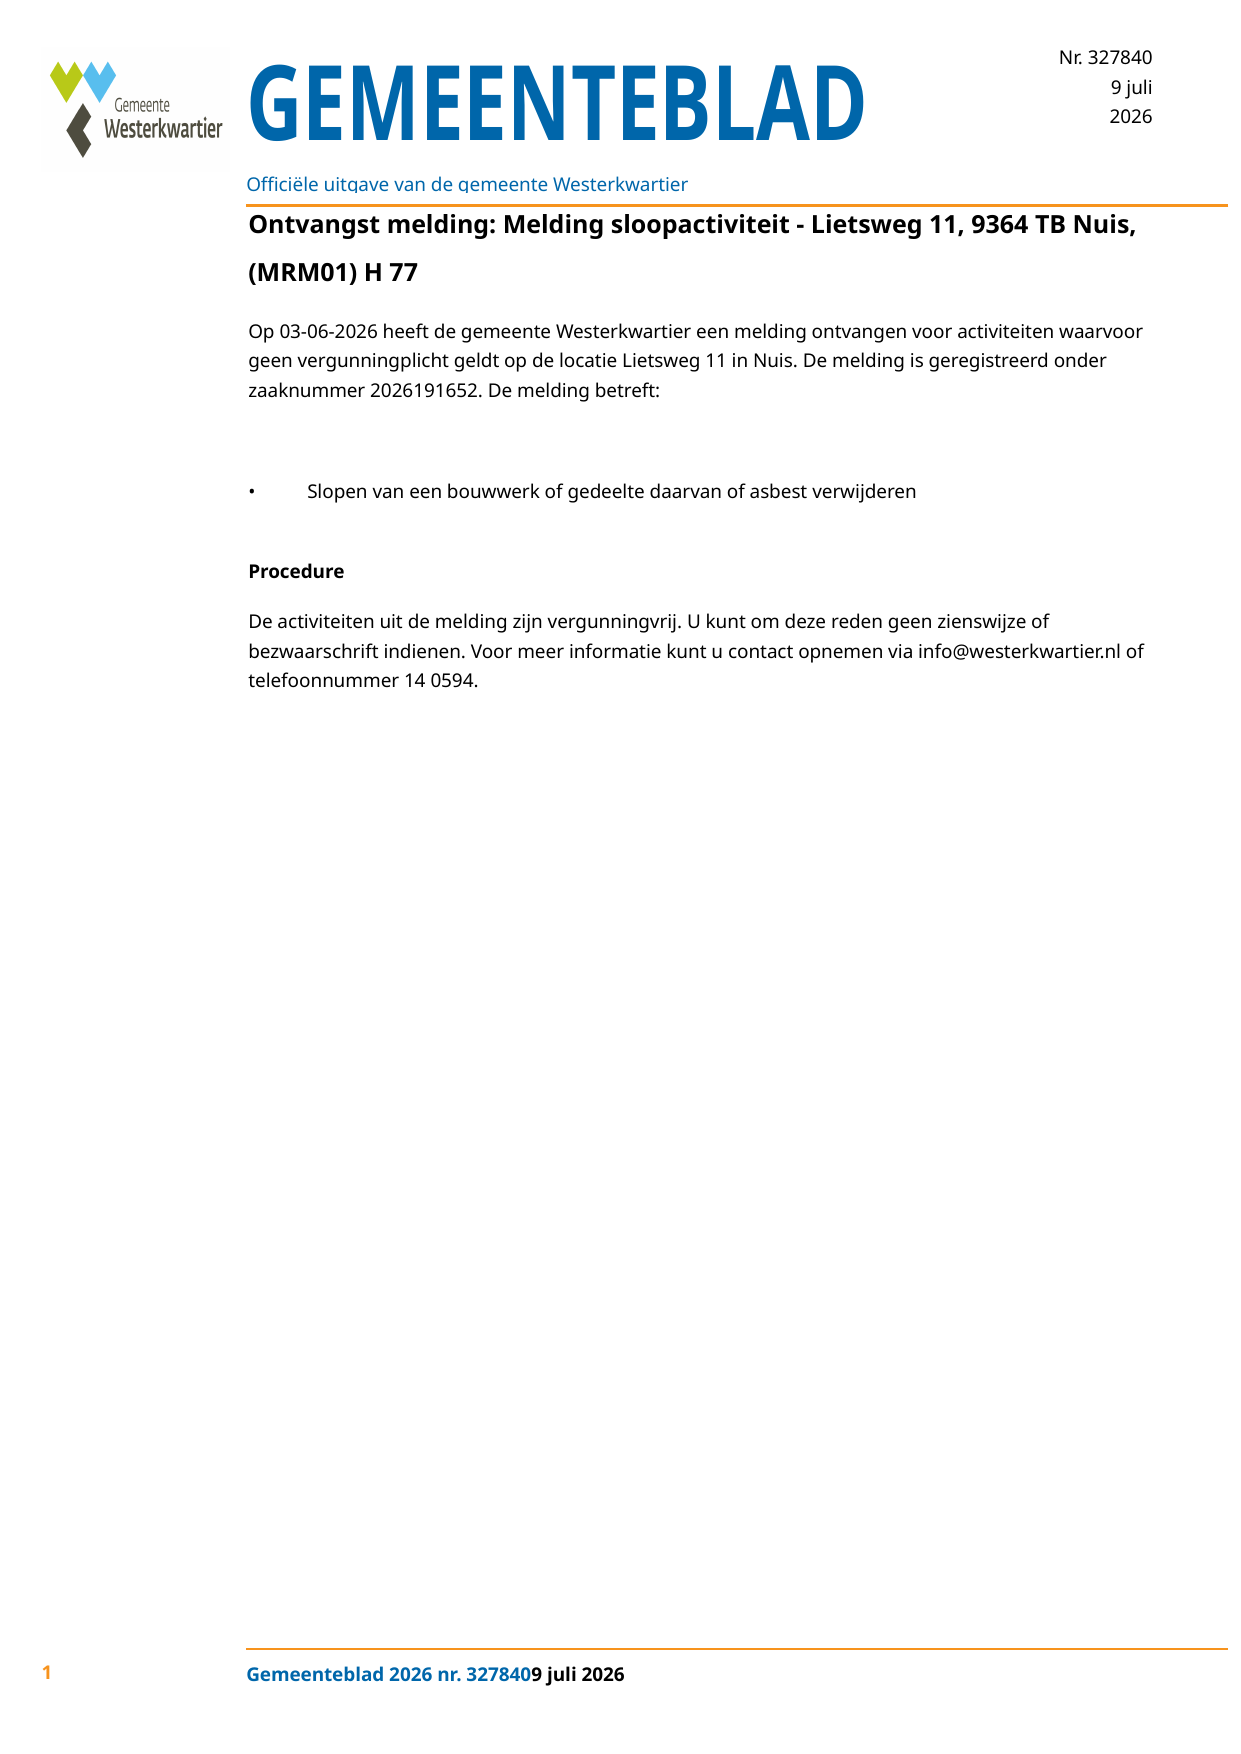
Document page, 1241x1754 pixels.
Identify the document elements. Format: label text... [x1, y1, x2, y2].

picture [41, 47, 231, 172]
text De activiteiten uit de melding zijn vergunningvrij. U kunt om deze reden geen zienswijze of bezwaarschrift indienen. Voor meer informatie kunt u contact opnemen via info@westerkwartier.nl of telefoonnummer 14 0594. [248, 608, 1152, 693]
list Slopen van een bouwwerk of gedeelte daarvan of asbest verwijderen [248, 478, 1152, 504]
text Op 03-06-2026 heeft de gemeente Westerkwartier een melding ontvangen voor activiteiten waarvoor geen vergunningplicht geldt op de locatie Lietsweg 11 in Nuis. De melding is geregistreerd onder zaaknummer 2026191652. De melding betreft: [248, 318, 1152, 403]
text Ontvangst melding: Melding sloopactiviteit - Lietsweg 11, 9364 TB Nuis, (MRM01) H 77 [248, 207, 1152, 288]
text Procedure [248, 558, 1152, 584]
